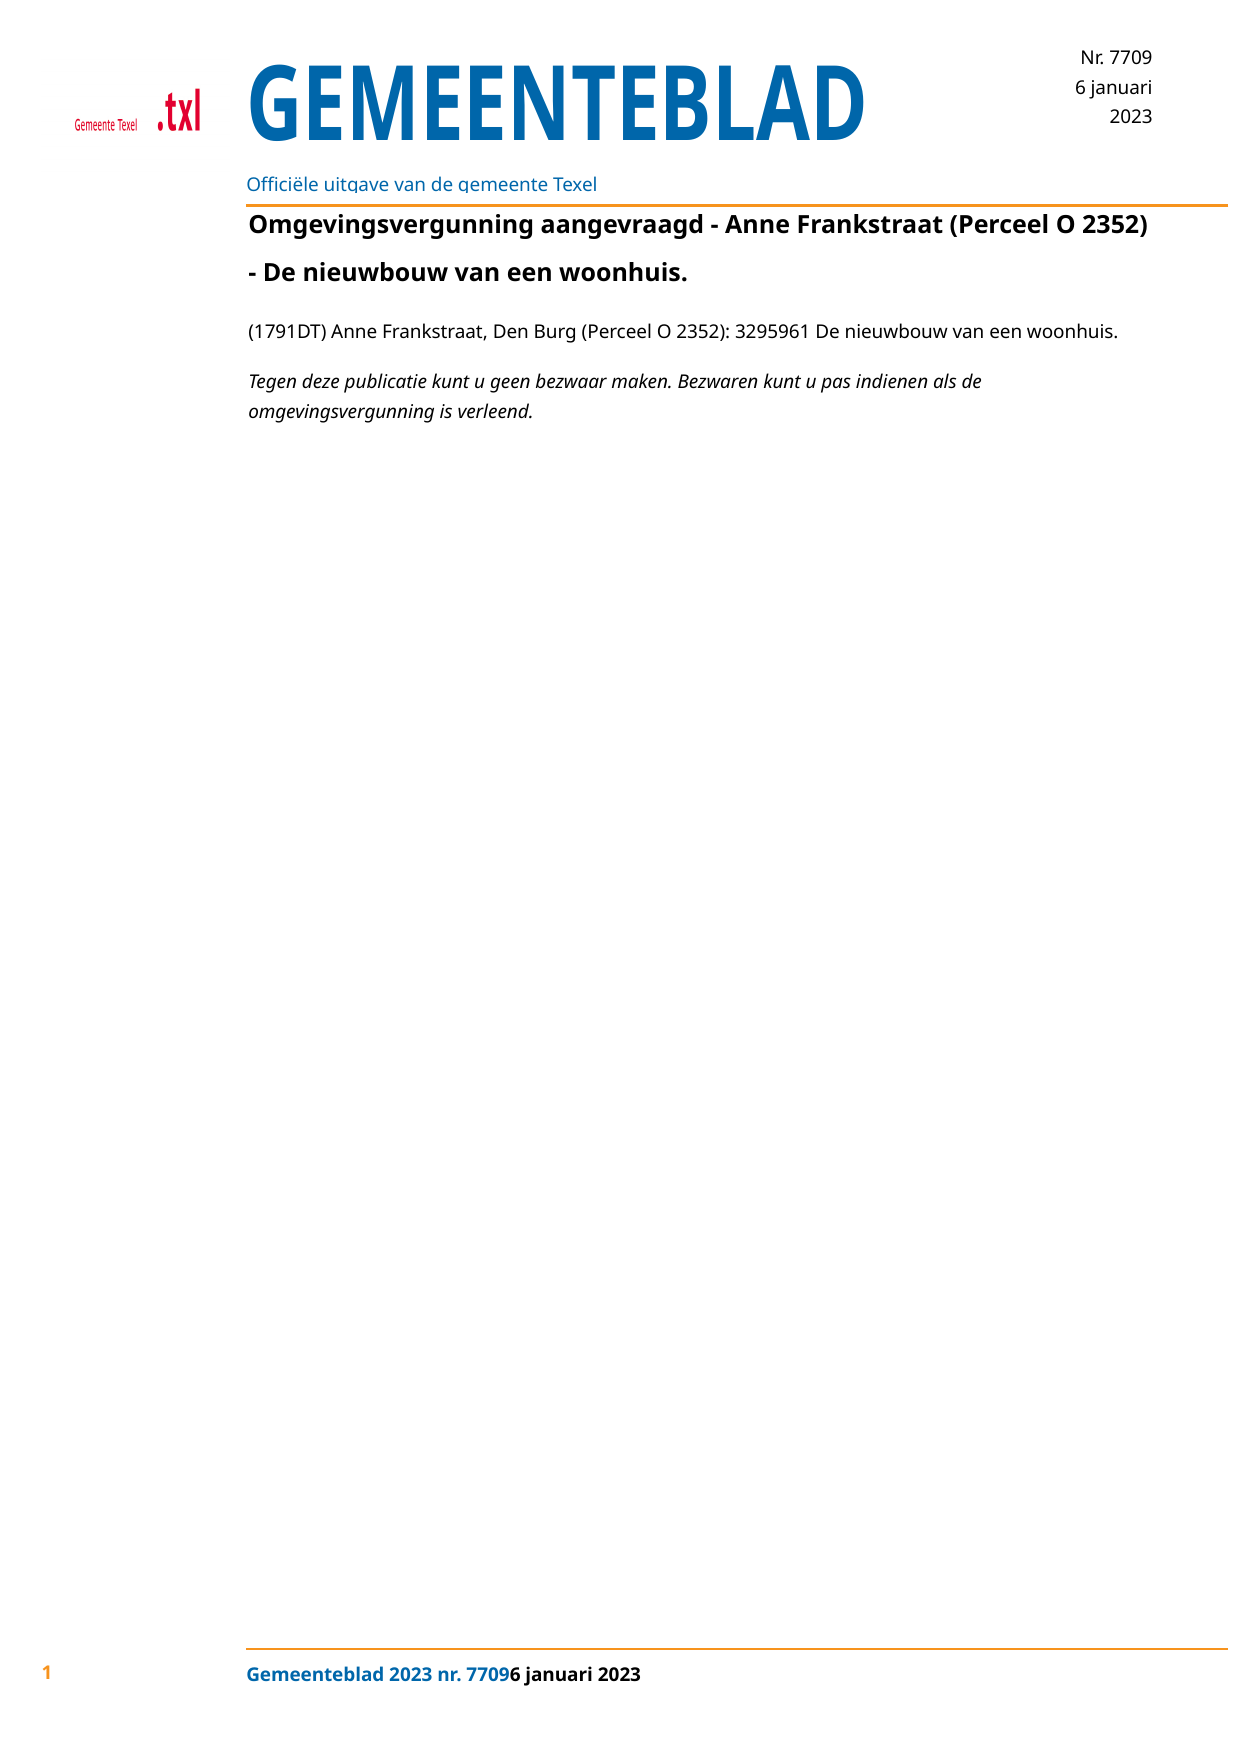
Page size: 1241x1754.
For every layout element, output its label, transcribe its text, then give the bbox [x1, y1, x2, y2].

text Omgevingsvergunning aangevraagd - Anne Frankstraat (Perceel O 2352) - De nieuwbouw van een woonhuis. [248, 207, 1152, 288]
picture [41, 47, 231, 172]
text (1791DT) Anne Frankstraat, Den Burg (Perceel O 2352): 3295961 De nieuwbouw van een woonhuis. [248, 318, 1152, 344]
text Tegen deze publicatie kunt u geen bezwaar maken. Bezwaren kunt u pas indienen als de omgevingsvergunning is verleend. [248, 368, 1152, 424]
